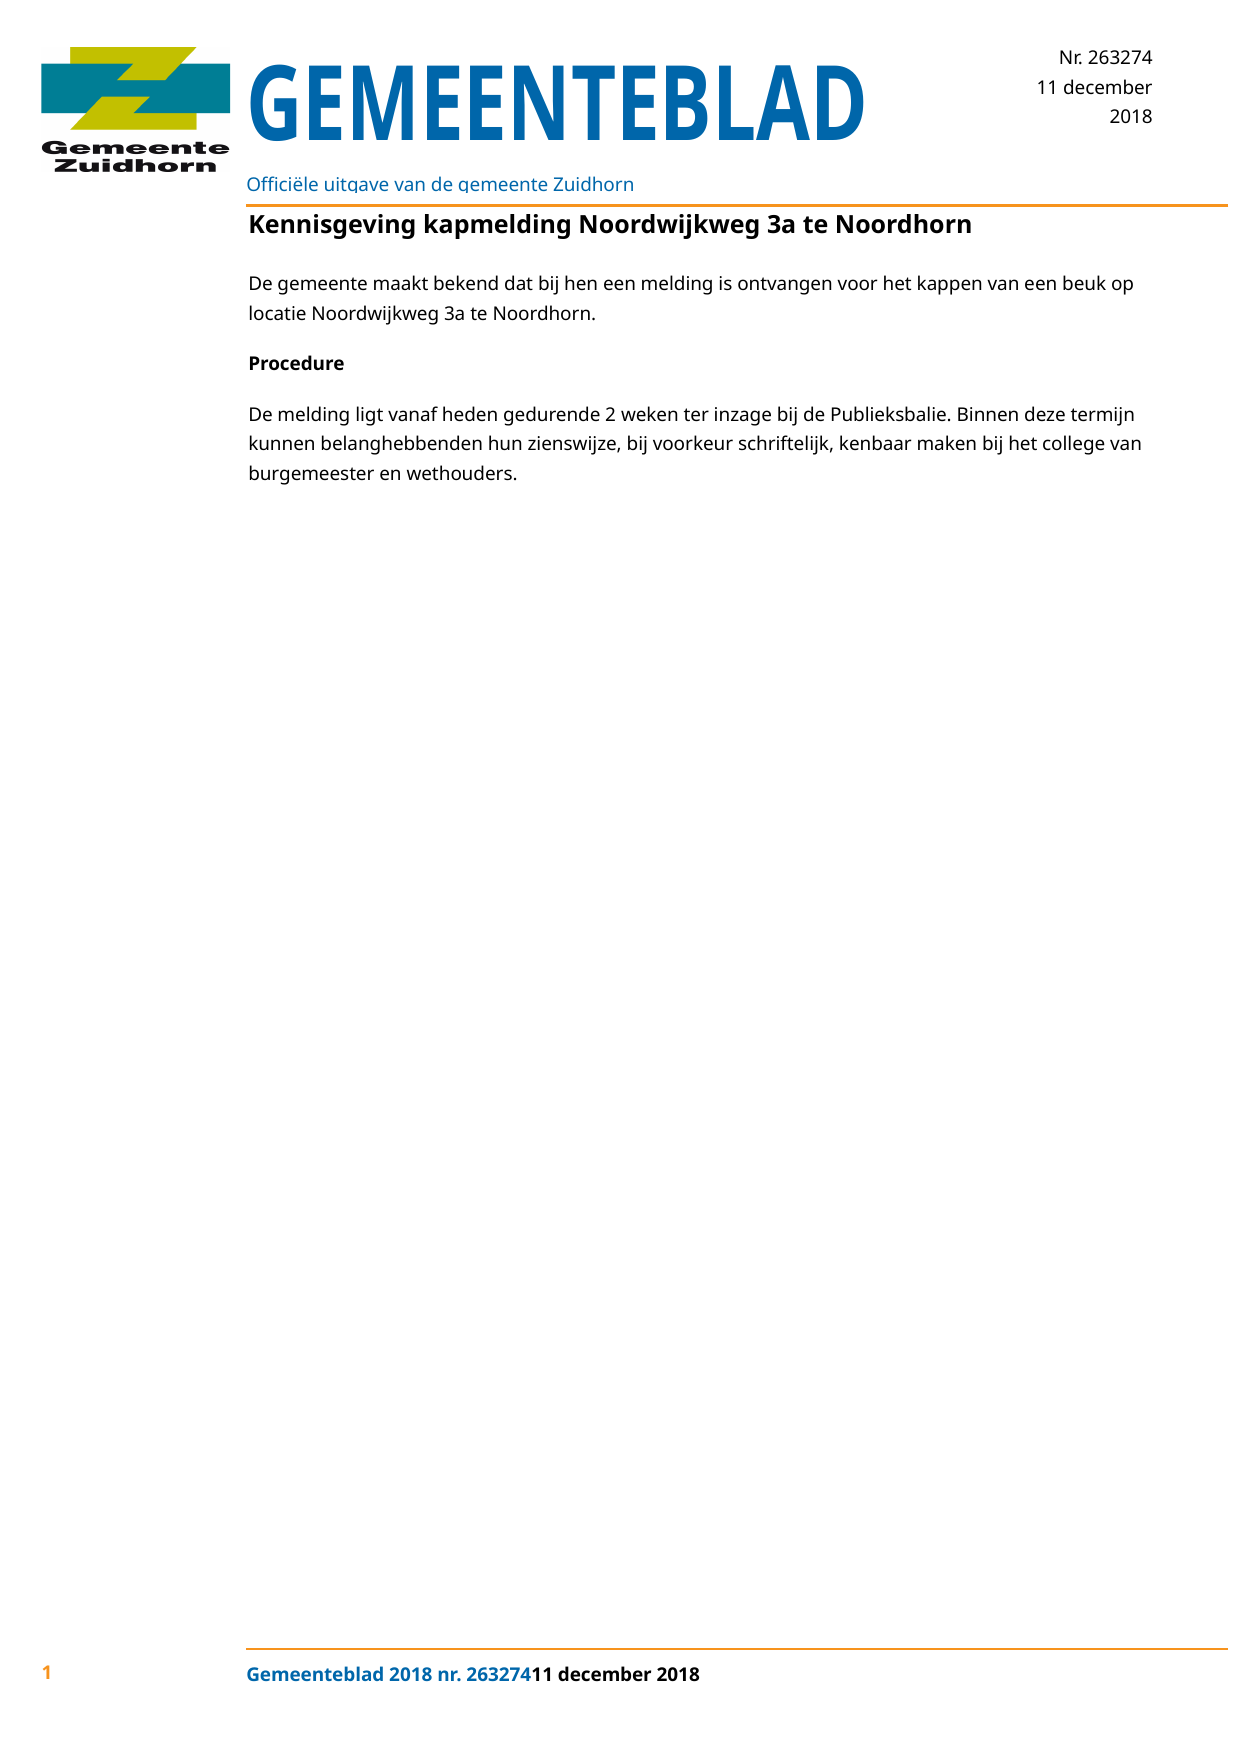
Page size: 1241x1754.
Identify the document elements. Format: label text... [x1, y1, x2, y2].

picture [41, 47, 231, 172]
text De melding ligt vanaf heden gedurende 2 weken ter inzage bij de Publieksbalie. Binnen deze termijn kunnen belanghebbenden hun zienswijze, bij voorkeur schriftelijk, kenbaar maken bij het college van burgemeester en wethouders. [248, 401, 1152, 486]
text De gemeente maakt bekend dat bij hen een melding is ontvangen voor het kappen van een beuk op locatie Noordwijkweg 3a te Noordhorn. [248, 270, 1152, 326]
text Procedure [248, 350, 1152, 376]
text Kennisgeving kapmelding Noordwijkweg 3a te Noordhorn [248, 207, 1152, 241]
